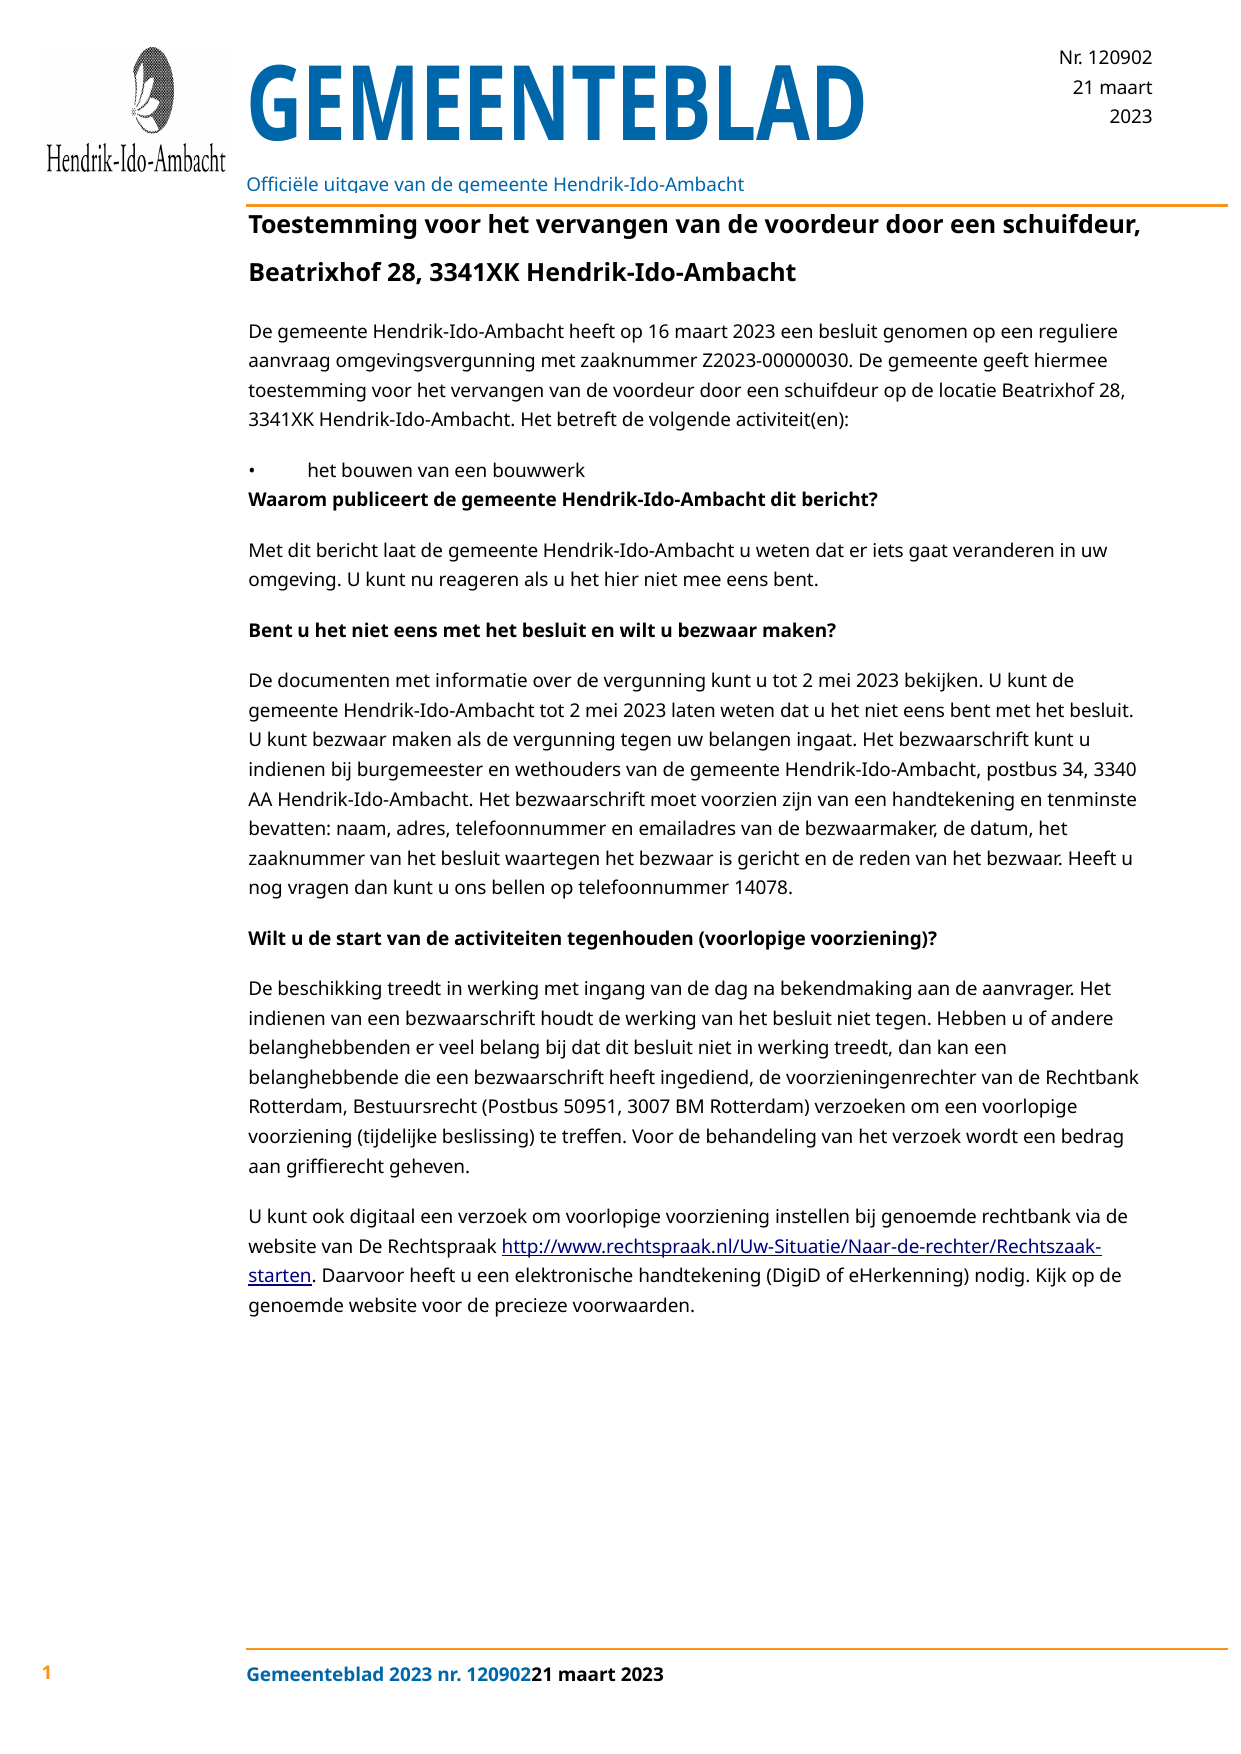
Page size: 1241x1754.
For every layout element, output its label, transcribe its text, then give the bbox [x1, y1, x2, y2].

text Wilt u de start van de activiteiten tegenhouden (voorlopige voorziening)? [248, 925, 1152, 951]
text De gemeente Hendrik-Ido-Ambacht heeft op 16 maart 2023 een besluit genomen op een reguliere aanvraag omgevingsvergunning met zaaknummer Z2023-00000030. De gemeente geeft hiermee toestemming voor het vervangen van de voordeur door een schuifdeur op de locatie Beatrixhof 28, 3341XK Hendrik-Ido-Ambacht. Het betreft de volgende activiteit(en): [248, 318, 1152, 432]
text Waarom publiceert de gemeente Hendrik-Ido-Ambacht dit bericht? [248, 487, 1152, 512]
text Met dit bericht laat de gemeente Hendrik-Ido-Ambacht u weten dat er iets gaat veranderen in uw omgeving. U kunt nu reageren als u het hier niet mee eens bent. [248, 537, 1152, 592]
text Toestemming voor het vervangen van de voordeur door een schuifdeur, Beatrixhof 28, 3341XK Hendrik-Ido-Ambacht [248, 207, 1152, 288]
picture [41, 47, 231, 172]
list het bouwen van een bouwwerk [248, 457, 1152, 483]
text Bent u het niet eens met het besluit en wilt u bezwaar maken? [248, 617, 1152, 643]
text De documenten met informatie over de vergunning kunt u tot 2 mei 2023 bekijken. U kunt de gemeente Hendrik-Ido-Ambacht tot 2 mei 2023 laten weten dat u het niet eens bent met het besluit. U kunt bezwaar maken als de vergunning tegen uw belangen ingaat. Het bezwaarschrift kunt u indienen bij burgemeester en wethouders van de gemeente Hendrik-Ido-Ambacht, postbus 34, 3340 AA Hendrik-Ido-Ambacht. Het bezwaarschrift moet voorzien zijn van een handtekening en tenminste bevatten: naam, adres, telefoonnummer en emailadres van de bezwaarmaker, de datum, het zaaknummer van het besluit waartegen het bezwaar is gericht en de reden van het bezwaar. Heeft u nog vragen dan kunt u ons bellen op telefoonnummer 14078. [248, 667, 1152, 900]
text De beschikking treedt in werking met ingang van de dag na bekendmaking aan de aanvrager. Het indienen van een bezwaarschrift houdt de werking van het besluit niet tegen. Hebben u of andere belanghebbenden er veel belang bij dat dit besluit niet in werking treedt, dan kan een belanghebbende die een bezwaarschrift heeft ingediend, de voorzieningenrechter van de Rechtbank Rotterdam, Bestuursrecht (Postbus 50951, 3007 BM Rotterdam) verzoeken om een voorlopige voorziening (tijdelijke beslissing) te treffen. Voor de behandeling van het verzoek wordt een bedrag aan griffierecht geheven. [248, 975, 1152, 1179]
text U kunt ook digitaal een verzoek om voorlopige voorziening instellen bij genoemde rechtbank via de website van De Rechtspraak http://www.rechtspraak.nl/Uw-Situatie/Naar-de-rechter/Rechtszaak-starten. Daarvoor heeft u een elektronische handtekening (DigiD of eHerkenning) nodig. Kijk op de genoemde website voor de precieze voorwaarden. [248, 1203, 1152, 1318]
